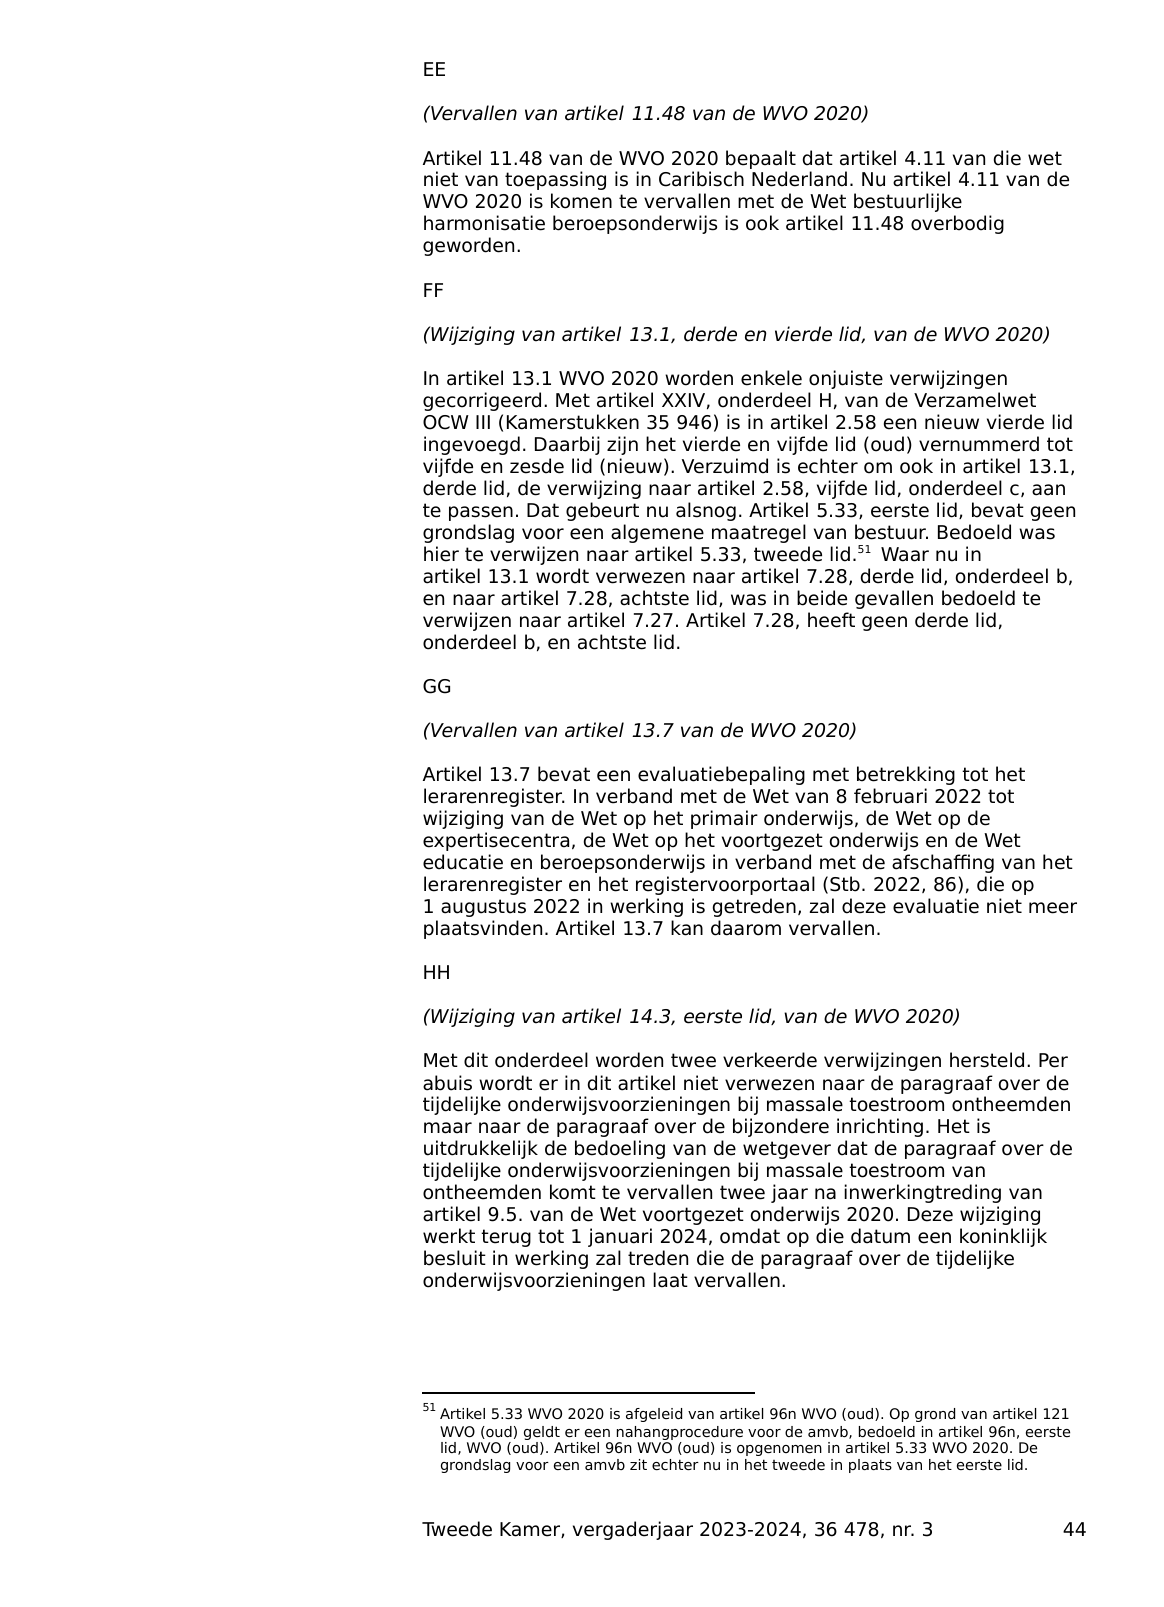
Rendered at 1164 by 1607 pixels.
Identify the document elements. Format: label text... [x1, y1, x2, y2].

subtitle (Wijziging van artikel 14.3, eerste lid, van de WVO 2020) [422, 1006, 1087, 1028]
text Artikel 11.48 van de WVO 2020 bepaalt dat artikel 4.11 van die wet niet van toepassing is in Caribisch Nederland. Nu artikel 4.11 van de WVO 2020 is komen te vervallen met de Wet bestuurlijke harmonisatie beroepsonderwijs is ook artikel 11.48 overbodig geworden. [422, 147, 1087, 257]
subtitle HH [422, 962, 1087, 984]
subtitle (Wijziging van artikel 13.1, derde en vierde lid, van de WVO 2020) [422, 324, 1087, 346]
text Met dit onderdeel worden twee verkeerde verwijzingen hersteld. Per abuis wordt er in dit artikel niet verwezen naar de paragraaf over de tijdelijke onderwijsvoorzieningen bij massale toestroom ontheemden maar naar de paragraaf over de bijzondere inrichting. Het is uitdrukkelijk de bedoeling van de wetgever dat de paragraaf over de tijdelijke onderwijsvoorzieningen bij massale toestroom van ontheemden komt te vervallen twee jaar na inwerkingtreding van artikel 9.5. van de Wet voortgezet onderwijs 2020. Deze wijziging werkt terug tot 1 januari 2024, omdat op die datum een koninklijk besluit in werking zal treden die de paragraaf over de tijdelijke onderwijsvoorzieningen laat vervallen. [422, 1050, 1087, 1292]
subtitle (Vervallen van artikel 11.48 van de WVO 2020) [422, 103, 1087, 125]
text In artikel 13.1 WVO 2020 worden enkele onjuiste verwijzingen gecorrigeerd. Met artikel XXIV, onderdeel H, van de Verzamelwet OCW III (Kamerstukken 35 946) is in artikel 2.58 een nieuw vierde lid ingevoegd. Daarbij zijn het vierde en vijfde lid (oud) vernummerd tot vijfde en zesde lid (nieuw). Verzuimd is echter om ook in artikel 13.1, derde lid, de verwijzing naar artikel 2.58, vijfde lid, onderdeel c, aan te passen. Dat gebeurt nu alsnog. Artikel 5.33, eerste lid, bevat geen grondslag voor een algemene maatregel van bestuur. Bedoeld was hier te verwijzen naar artikel 5.33, tweede lid. Waar nu in artikel 13.1 wordt verwezen naar artikel 7.28, derde lid, onderdeel b, en naar artikel 7.28, achtste lid, was in beide gevallen bedoeld te verwijzen naar artikel 7.27. Artikel 7.28, heeft geen derde lid, onderdeel b, en achtste lid. [422, 368, 1087, 653]
subtitle GG [422, 676, 1087, 698]
subtitle FF [422, 279, 1087, 301]
text Artikel 5.33 WVO 2020 is afgeleid van artikel 96n WVO (oud). Op grond van artikel 121 WVO (oud) geldt er een nahangprocedure voor de amvb, bedoeld in artikel 96n, eerste lid, WVO (oud). Artikel 96n WVO (oud) is opgenomen in artikel 5.33 WVO 2020. De grondslag voor een amvb zit echter nu in het tweede in plaats van het eerste lid. [422, 1402, 1087, 1474]
subtitle EE [422, 59, 1087, 81]
subtitle (Vervallen van artikel 13.7 van de WVO 2020) [422, 720, 1087, 742]
text Artikel 13.7 bevat een evaluatiebepaling met betrekking tot het lerarenregister. In verband met de Wet van 8 februari 2022 tot wijziging van de Wet op het primair onderwijs, de Wet op de expertisecentra, de Wet op het voortgezet onderwijs en de Wet educatie en beroepsonderwijs in verband met de afschaffing van het lerarenregister en het registervoorportaal (Stb. 2022, 86), die op 1 augustus 2022 in werking is getreden, zal deze evaluatie niet meer plaatsvinden. Artikel 13.7 kan daarom vervallen. [422, 764, 1087, 940]
